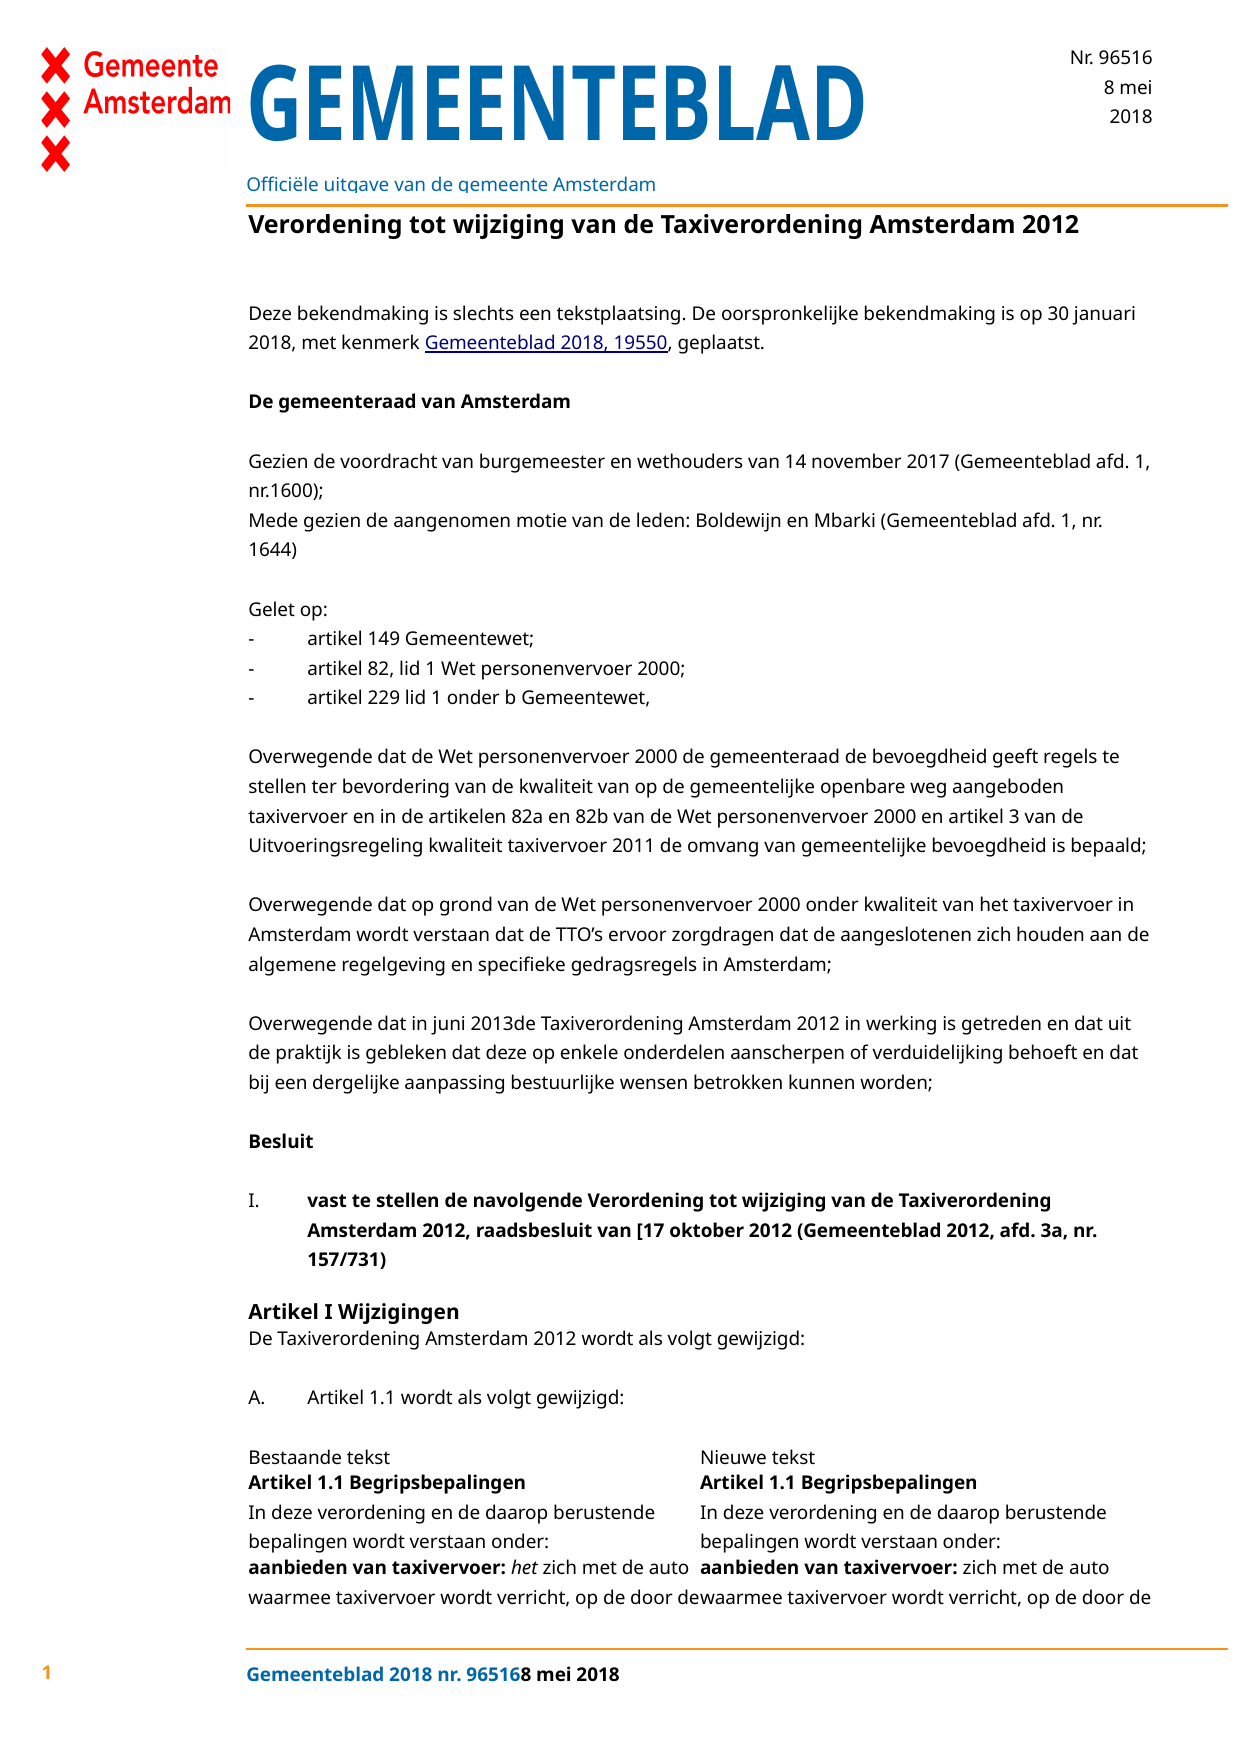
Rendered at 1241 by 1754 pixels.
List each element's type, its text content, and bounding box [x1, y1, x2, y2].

table_cell Artikel 1.1 Begripsbepalingen In deze verordening en de daarop berustende bepalingen wordt verstaan onder: [248, 1470, 700, 1554]
list artikel 229 lid 1 onder b Gemeentewet, [248, 684, 1152, 710]
text Mede gezien de aangenomen motie van de leden: Boldewijn en Mbarki (Gemeenteblad afd. 1, nr. 1644) [248, 507, 1152, 562]
text Besluit [248, 1128, 1152, 1154]
list artikel 82, lid 1 Wet personenvervoer 2000; [248, 655, 1152, 681]
text De Taxiverordening Amsterdam 2012 wordt als volgt gewijzigd: [248, 1325, 1152, 1351]
table_header Nieuwe tekst [700, 1444, 1152, 1469]
text Overwegende dat op grond van de Wet personenvervoer 2000 onder kwaliteit van het taxivervoer in Amsterdam wordt verstaan dat de TTO’s ervoor zorgdragen dat de aangeslotenen zich houden aan de algemene regelgeving en specifieke gedragsregels in Amsterdam; [248, 892, 1152, 976]
list artikel 149 Gemeentewet; [248, 625, 1152, 651]
table_header Bestaande tekst [248, 1444, 700, 1469]
list Artikel 1.1 wordt als volgt gewijzigd: [248, 1384, 1152, 1410]
table_cell aanbieden van taxivervoer: zich met de auto waarmee taxivervoer wordt verricht, op de door de [700, 1555, 1152, 1610]
text Overwegende dat in juni 2013de Taxiverordening Amsterdam 2012 in werking is getreden en dat uit de praktijk is gebleken dat deze op enkele onderdelen aanscherpen of verduidelijking behoeft en dat bij een dergelijke aanpassing bestuurlijke wensen betrokken kunnen worden; [248, 1010, 1152, 1095]
table_cell aanbieden van taxivervoer: het zich met de auto waarmee taxivervoer wordt verricht, op de door de [248, 1555, 700, 1610]
table_cell Artikel 1.1 Begripsbepalingen In deze verordening en de daarop berustende bepalingen wordt verstaan onder: [700, 1470, 1152, 1554]
text Overwegende dat de Wet personenvervoer 2000 de gemeenteraad de bevoegdheid geeft regels te stellen ter bevordering van de kwaliteit van op de gemeentelijke openbare weg aangeboden taxivervoer en in de artikelen 82a en 82b van de Wet personenvervoer 2000 en artikel 3 van de Uitvoeringsregeling kwaliteit taxivervoer 2011 de omvang van gemeentelijke bevoegdheid is bepaald; [248, 744, 1152, 858]
text Gelet op: [248, 596, 1152, 621]
picture [41, 47, 231, 172]
text De gemeenteraad van Amsterdam [248, 389, 1152, 414]
list vast te stellen de navolgende Verordening tot wijziging van de Taxiverordening Amsterdam 2012, raadsbesluit van [17 oktober 2012 (Gemeenteblad 2012, afd. 3a, nr. 157/731) [248, 1187, 1152, 1272]
text Deze bekendmaking is slechts een tekstplaatsing. De oorspronkelijke bekendmaking is op 30 januari 2018, met kenmerk Gemeenteblad 2018, 19550, geplaatst. [248, 300, 1152, 355]
text Artikel I Wijzigingen [248, 1297, 1152, 1325]
text Verordening tot wijziging van de Taxiverordening Amsterdam 2012 [248, 207, 1152, 241]
text Gezien de voordracht van burgemeester en wethouders van 14 november 2017 (Gemeenteblad afd. 1, nr.1600); [248, 448, 1152, 503]
